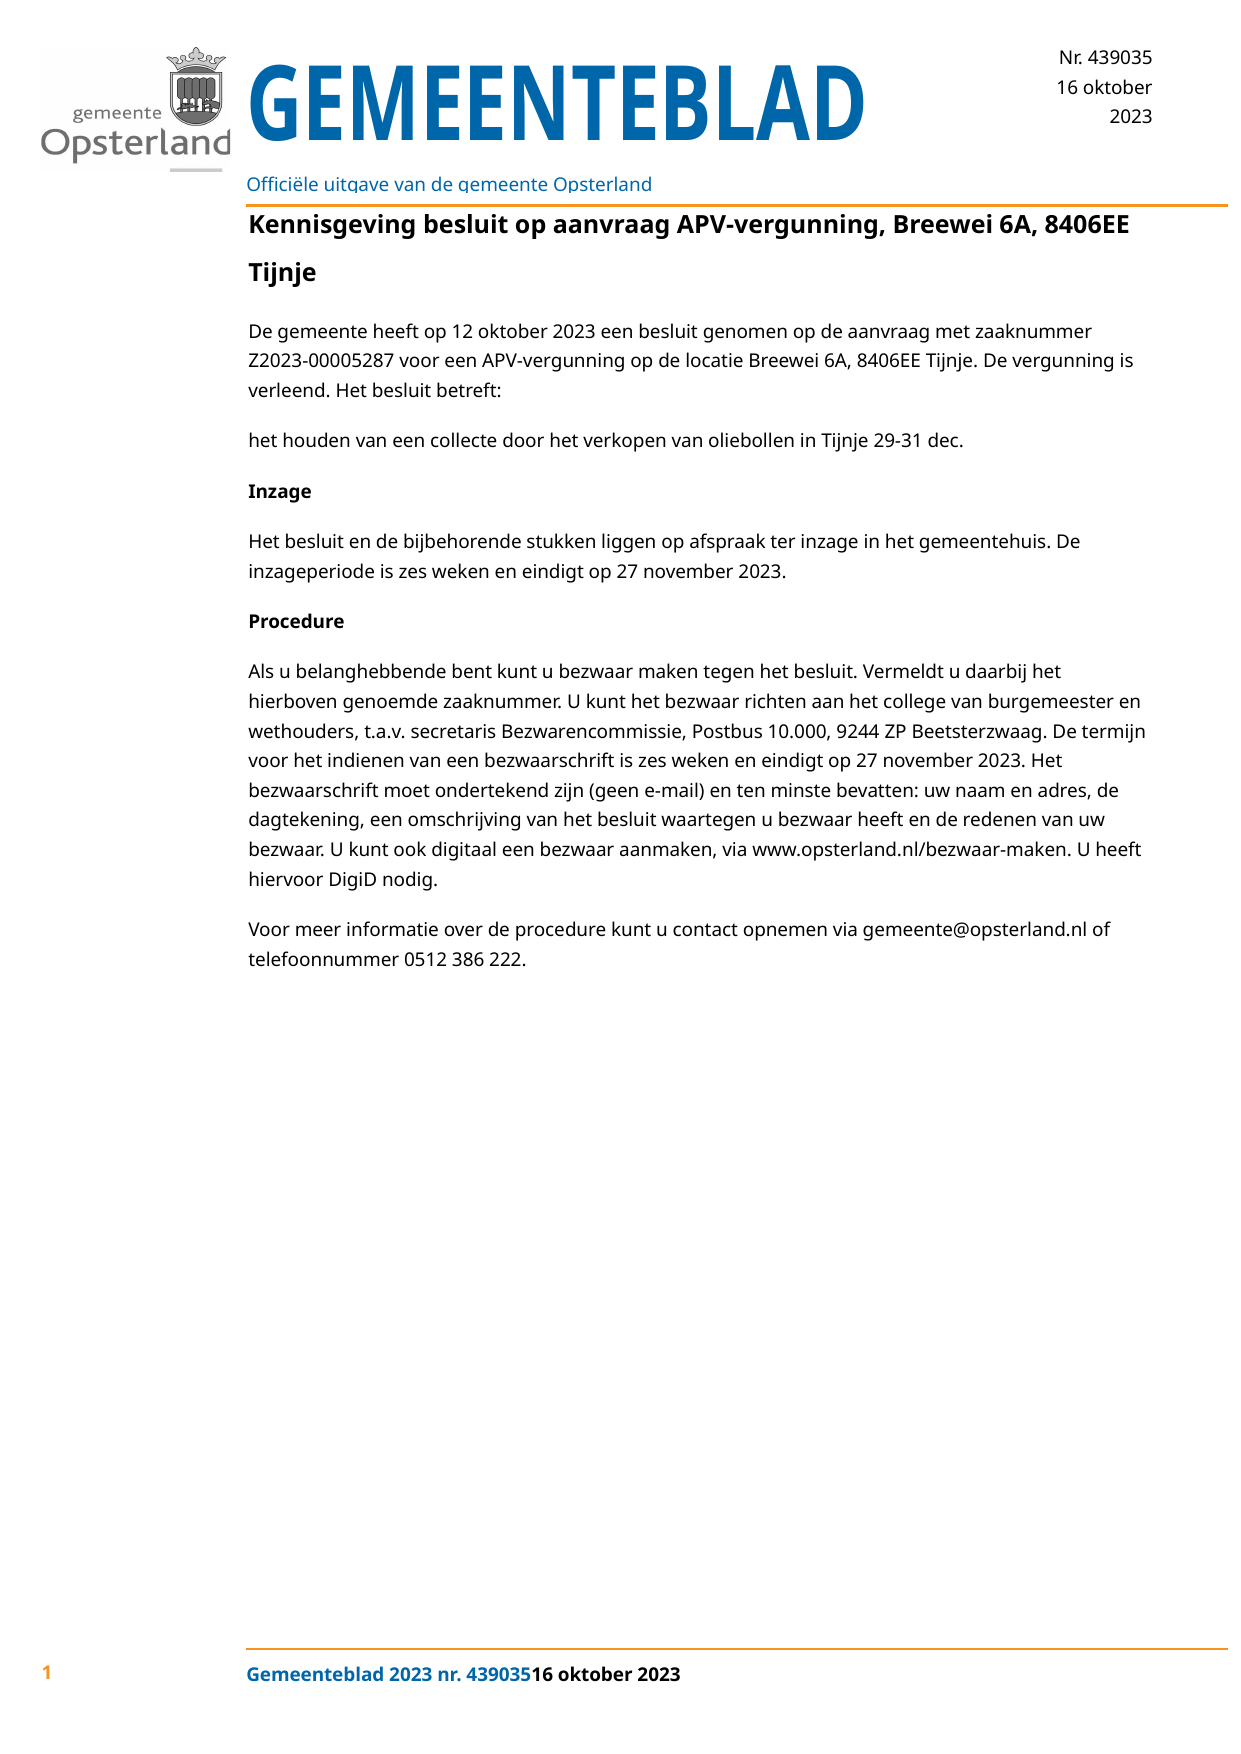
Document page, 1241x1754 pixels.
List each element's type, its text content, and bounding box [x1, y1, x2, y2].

text De gemeente heeft op 12 oktober 2023 een besluit genomen op de aanvraag met zaaknummer Z2023-00005287 voor een APV-vergunning op de locatie Breewei 6A, 8406EE Tijnje. De vergunning is verleend. Het besluit betreft: [248, 318, 1152, 403]
text Voor meer informatie over de procedure kunt u contact opnemen via gemeente@opsterland.nl of telefoonnummer 0512 386 222. [248, 916, 1152, 972]
text Als u belanghebbende bent kunt u bezwaar maken tegen het besluit. Vermeldt u daarbij het hierboven genoemde zaaknummer. U kunt het bezwaar richten aan het college van burgemeester en wethouders, t.a.v. secretaris Bezwarencommissie, Postbus 10.000, 9244 ZP Beetsterzwaag. De termijn voor het indienen van een bezwaarschrift is zes weken en eindigt op 27 november 2023. Het bezwaarschrift moet ondertekend zijn (geen e-mail) en ten minste bevatten: uw naam en adres, de dagtekening, een omschrijving van het besluit waartegen u bezwaar heeft en de redenen van uw bezwaar. U kunt ook digitaal een bezwaar aanmaken, via www.opsterland.nl/bezwaar-maken. U heeft hiervoor DigiD nodig. [248, 659, 1152, 892]
text het houden van een collecte door het verkopen van oliebollen in Tijnje 29-31 dec. [248, 427, 1152, 453]
picture [41, 47, 231, 172]
text Inzage [248, 478, 1152, 504]
text Het besluit en de bijbehorende stukken liggen op afspraak ter inzage in het gemeentehuis. De inzageperiode is zes weken en eindigt op 27 november 2023. [248, 528, 1152, 584]
text Procedure [248, 608, 1152, 634]
text Kennisgeving besluit op aanvraag APV-vergunning, Breewei 6A, 8406EE Tijnje [248, 207, 1152, 288]
